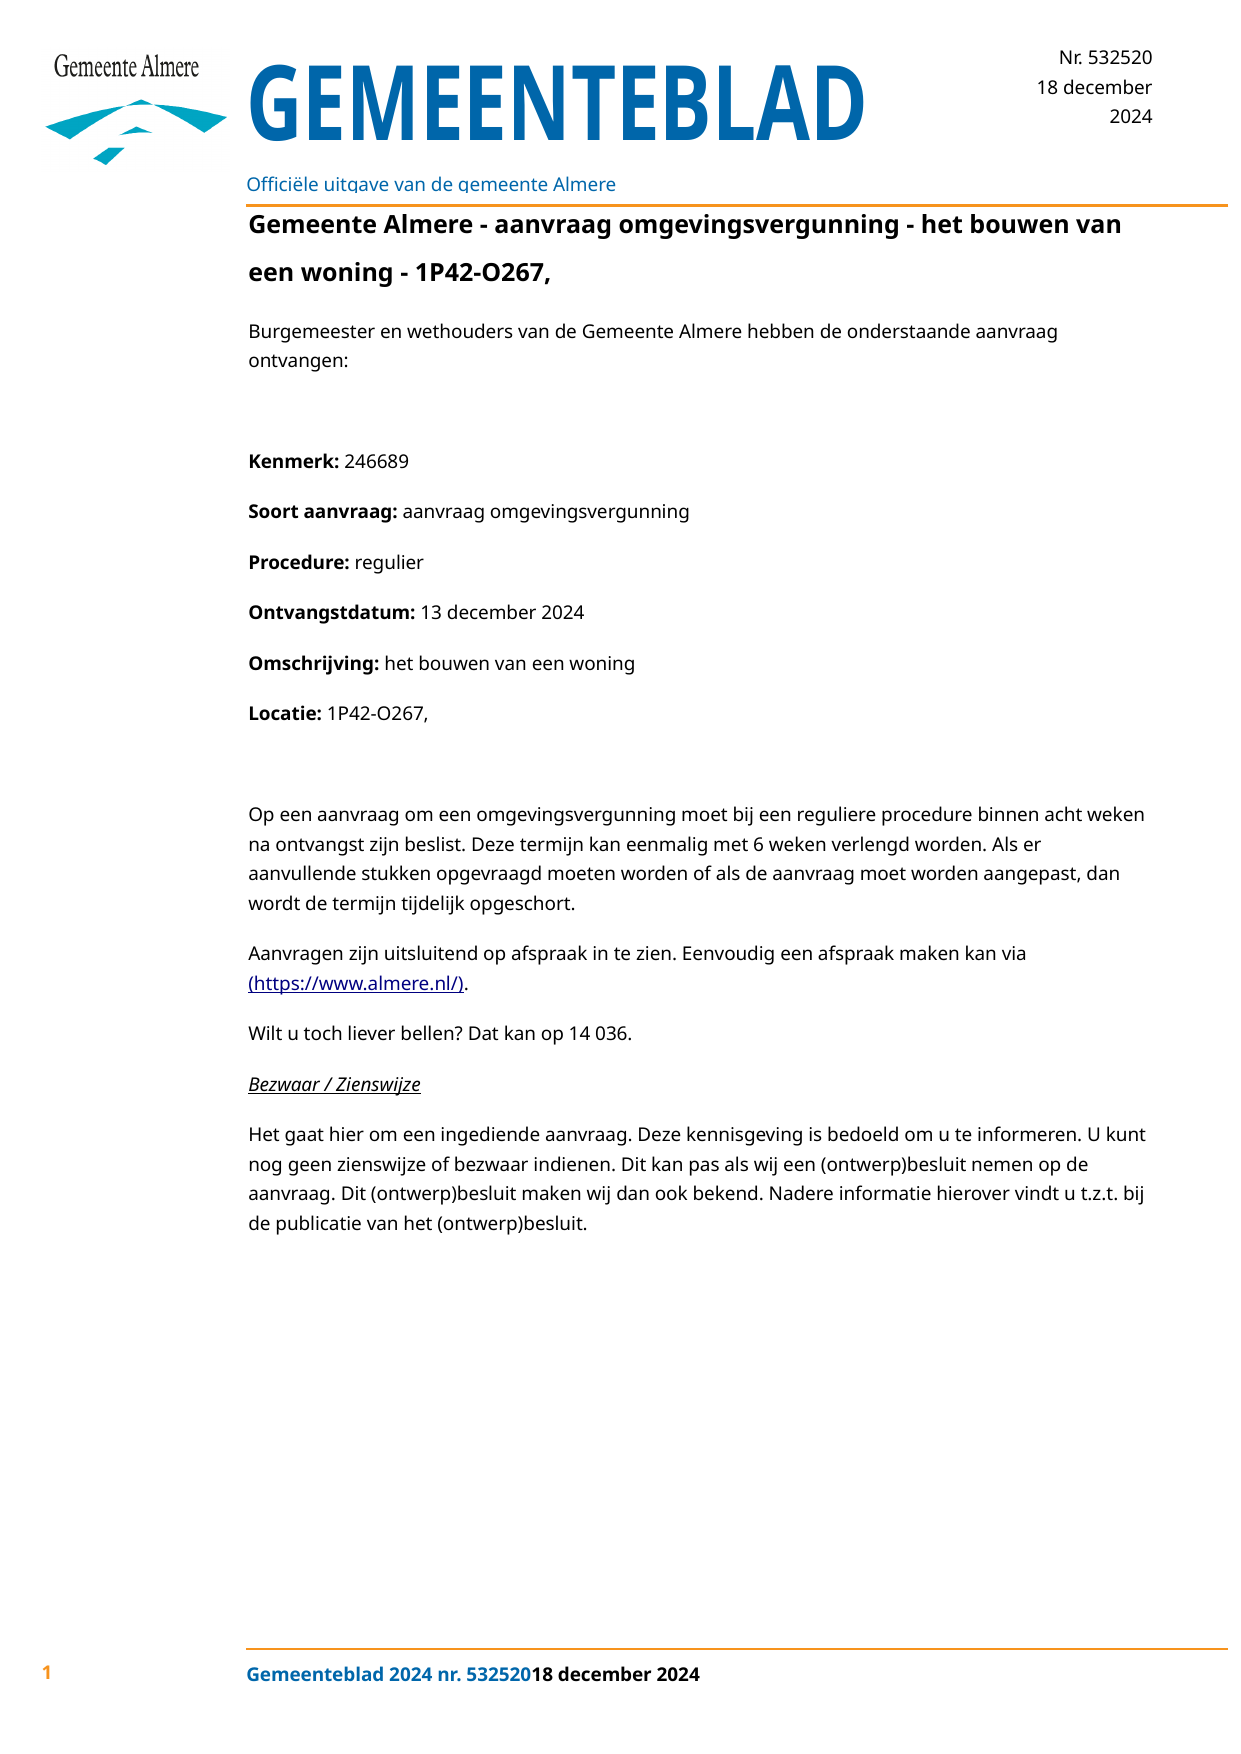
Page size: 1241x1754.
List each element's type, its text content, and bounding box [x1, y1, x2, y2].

text Wilt u toch liever bellen? Dat kan op 14 036. [248, 1020, 1152, 1046]
text Soort aanvraag: aanvraag omgevingsvergunning [248, 499, 1152, 524]
text Procedure: regulier [248, 549, 1152, 575]
text Burgemeester en wethouders van de Gemeente Almere hebben de onderstaande aanvraag ontvangen: [248, 318, 1152, 373]
text Op een aanvraag om een omgevingsvergunning moet bij een reguliere procedure binnen acht weken na ontvangst zijn beslist. Deze termijn kan eenmalig met 6 weken verlengd worden. Als er aanvullende stukken opgevraagd moeten worden of als de aanvraag moet worden aangepast, dan wordt de termijn tijdelijk opgeschort. [248, 801, 1152, 916]
text Locatie: 1P42-O267, [248, 700, 1152, 726]
text Aanvragen zijn uitsluitend op afspraak in te zien. Eenvoudig een afspraak maken kan via (https://www.almere.nl/). [248, 940, 1152, 996]
text Gemeente Almere - aanvraag omgevingsvergunning - het bouwen van een woning - 1P42-O267, [248, 207, 1152, 288]
picture [41, 47, 231, 172]
text Bezwaar / Zienswijze [248, 1071, 1152, 1097]
text Omschrijving: het bouwen van een woning [248, 650, 1152, 676]
text Kenmerk: 246689 [248, 448, 1152, 474]
text Ontvangstdatum: 13 december 2024 [248, 599, 1152, 625]
text Het gaat hier om een ingediende aanvraag. Deze kennisgeving is bedoeld om u te informeren. U kunt nog geen zienswijze of bezwaar indienen. Dit kan pas als wij een (ontwerp)besluit nemen op de aanvraag. Dit (ontwerp)besluit maken wij dan ook bekend. Nadere informatie hierover vindt u t.z.t. bij de publicatie van het (ontwerp)besluit. [248, 1121, 1152, 1236]
